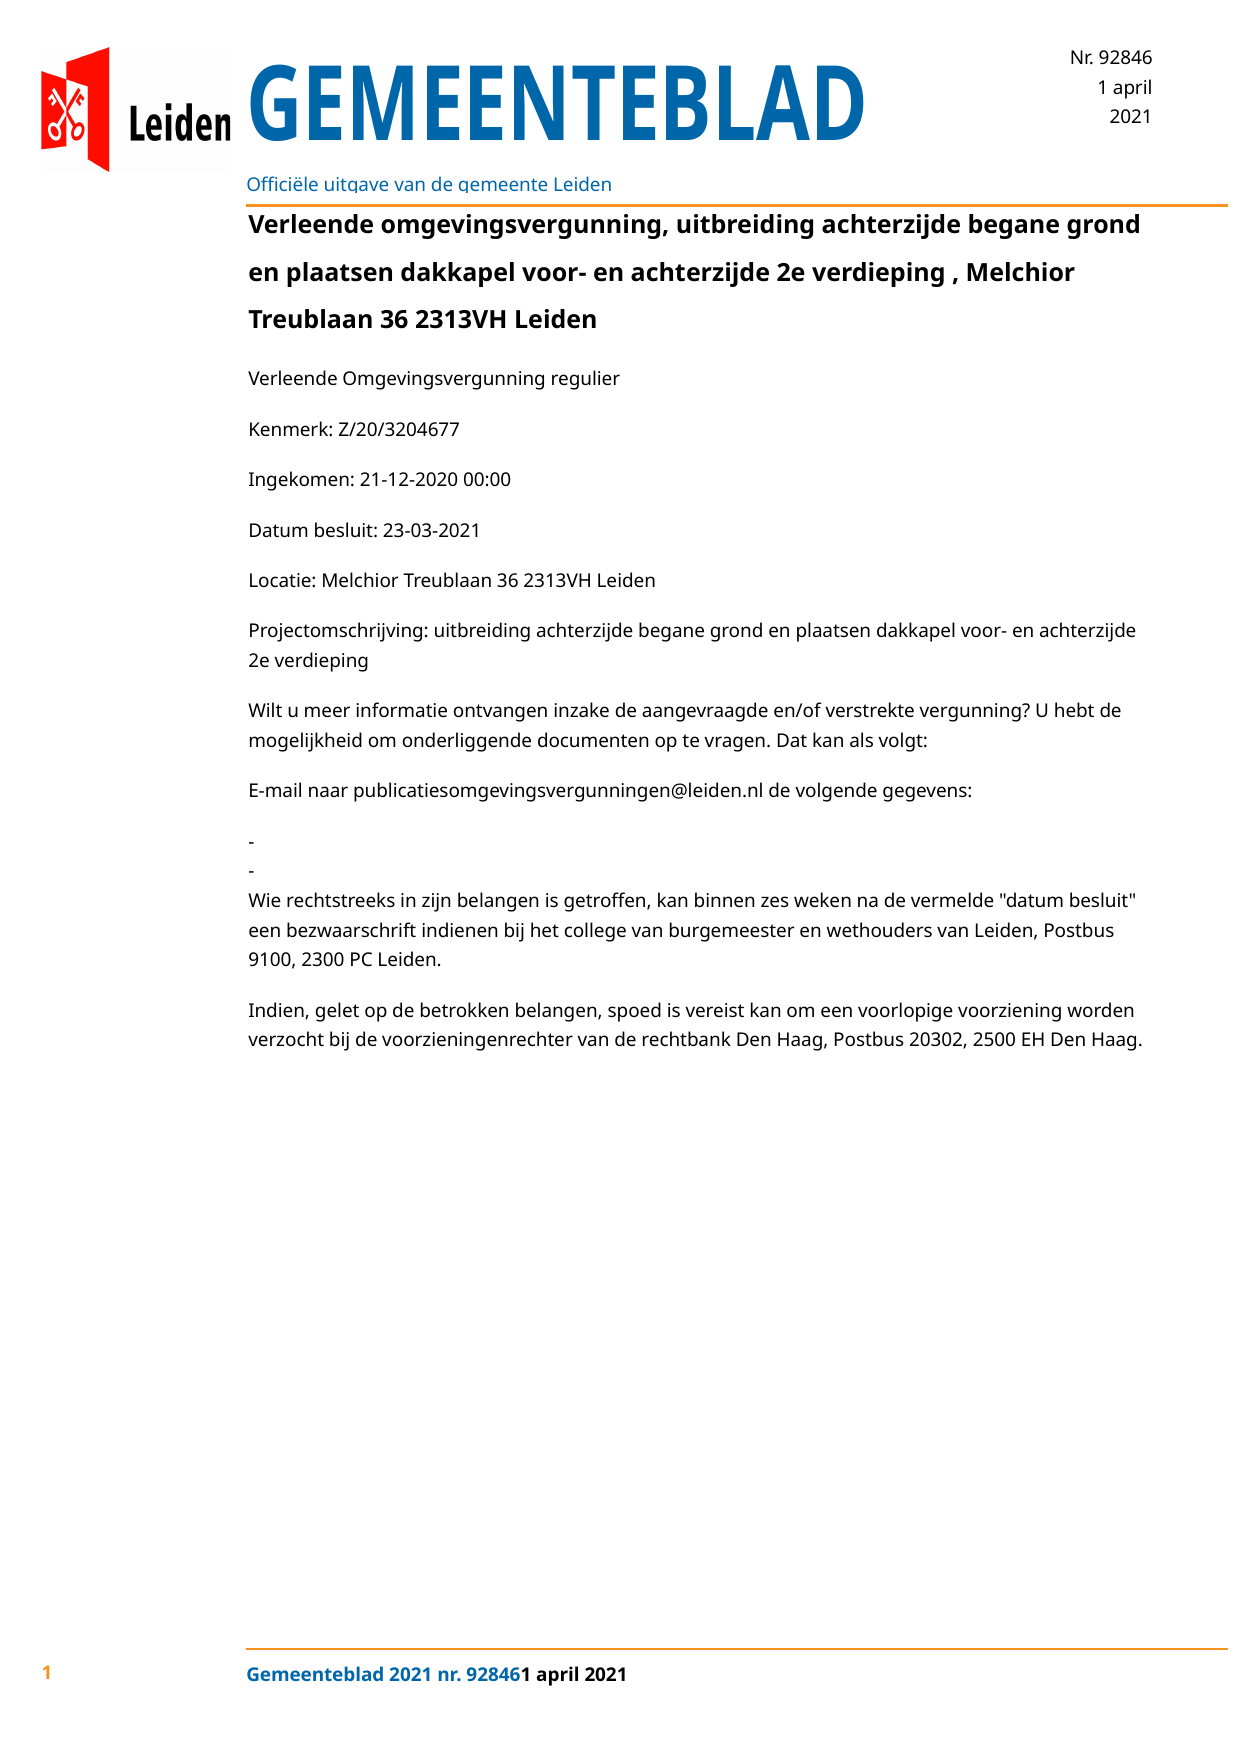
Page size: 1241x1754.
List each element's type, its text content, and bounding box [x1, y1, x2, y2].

text Ingekomen: 21-12-2020 00:00 [248, 466, 1152, 492]
text Locatie: Melchior Treublaan 36 2313VH Leiden [248, 567, 1152, 593]
text Verleende Omgevingsvergunning regulier [248, 366, 1152, 391]
text Indien, gelet op de betrokken belangen, spoed is vereist kan om een voorlopige voorziening worden verzocht bij de voorzieningenrechter van de rechtbank Den Haag, Postbus 20302, 2500 EH Den Haag. [248, 997, 1152, 1052]
text Wie rechtstreeks in zijn belangen is getroffen, kan binnen zes weken na de vermelde "datum besluit" een bezwaarschrift indienen bij het college van burgemeester en wethouders van Leiden, Postbus 9100, 2300 PC Leiden. [248, 887, 1152, 972]
text Datum besluit: 23-03-2021 [248, 517, 1152, 542]
text E-mail naar publicatiesomgevingsvergunningen@leiden.nl de volgende gegevens: [248, 778, 1152, 803]
picture [41, 47, 231, 172]
text Kenmerk: Z/20/3204677 [248, 416, 1152, 442]
text Wilt u meer informatie ontvangen inzake de aangevraagde en/of verstrekte vergunning? U hebt de mogelijkheid om onderliggende documenten op te vragen. Dat kan als volgt: [248, 698, 1152, 753]
text Projectomschrijving: uitbreiding achterzijde begane grond en plaatsen dakkapel voor- en achterzijde 2e verdieping [248, 618, 1152, 673]
text Verleende omgevingsvergunning, uitbreiding achterzijde begane grond en plaatsen dakkapel voor- en achterzijde 2e verdieping , Melchior Treublaan 36 2313VH Leiden [248, 207, 1152, 336]
